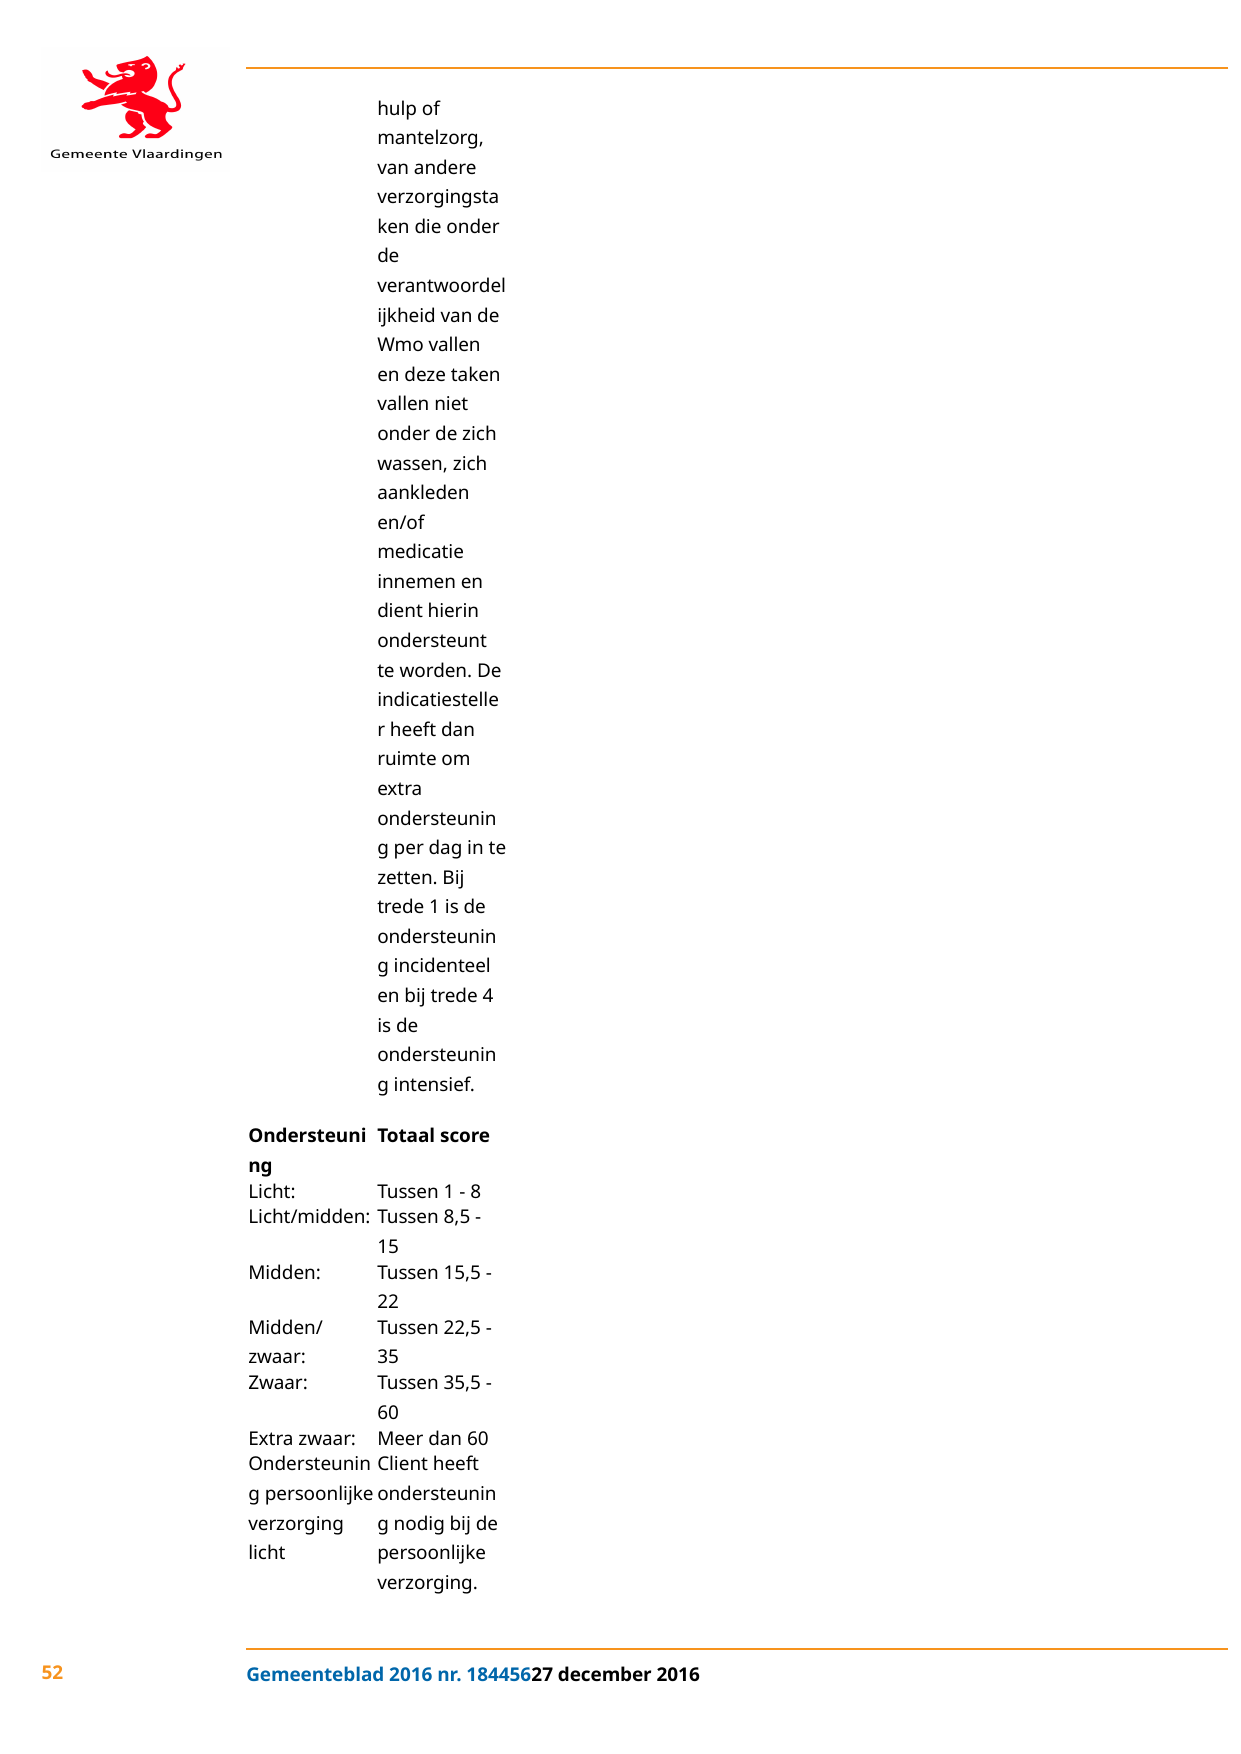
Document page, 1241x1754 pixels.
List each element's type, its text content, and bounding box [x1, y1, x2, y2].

table_cell Meer dan 60 [377, 1425, 506, 1451]
table_cell [248, 95, 377, 1097]
table_cell [506, 1314, 635, 1369]
table_cell Tussen 15,5 - 22 [377, 1259, 506, 1314]
table_cell Client heeft ondersteuning nodig bij de persoonlijke verzorging. [377, 1451, 506, 1594]
table_cell [506, 1259, 635, 1314]
table_cell Tussen 35,5 - 60 [377, 1370, 506, 1425]
table_cell [635, 1123, 764, 1178]
table_cell Midden/zwaar: [248, 1314, 377, 1369]
table_cell [764, 1178, 893, 1203]
table_cell [764, 1425, 893, 1451]
table_cell Tussen 8,5 - 15 [377, 1204, 506, 1259]
table_cell [635, 1259, 764, 1314]
table_cell Ondersteuning [248, 1123, 377, 1178]
table_cell [635, 1425, 764, 1451]
table_cell [635, 1204, 764, 1259]
table_cell [506, 1204, 635, 1259]
table_cell [506, 1178, 635, 1203]
table_cell Tussen 1 - 8 [377, 1178, 506, 1203]
table_cell Licht: [248, 1178, 377, 1203]
table_cell [764, 1259, 893, 1314]
table_cell Ondersteuning persoonlijke verzorging licht [248, 1451, 377, 1594]
table_cell [506, 1370, 635, 1425]
table_cell [635, 1314, 764, 1369]
table_cell [506, 1123, 635, 1178]
table_cell [764, 1314, 893, 1369]
table_cell hulp of mantelzorg, van andere verzorgingstaken die onder de verantwoordelijkheid van de Wmo vallen en deze taken vallen niet onder de zich wassen, zich aankleden en/of medicatie innemen en dient hierin ondersteunt te worden. De indicatiesteller heeft dan ruimte om extra ondersteuning per dag in te zetten. Bij trede 1 is de ondersteuning incidenteel en bij trede 4 is de ondersteuning intensief. [377, 95, 506, 1097]
table_cell Zwaar: [248, 1370, 377, 1425]
table_cell [764, 1123, 893, 1178]
table_cell Tussen 22,5 - 35 [377, 1314, 506, 1369]
table_cell Licht/midden: [248, 1204, 377, 1259]
table_cell [377, 1097, 506, 1122]
table_cell [635, 1178, 764, 1203]
table_cell Midden: [248, 1259, 377, 1314]
table_cell [635, 1370, 764, 1425]
table_cell [764, 1204, 893, 1259]
table_cell Extra zwaar: [248, 1425, 377, 1451]
table_cell [506, 1425, 635, 1451]
picture [41, 47, 231, 172]
table_cell [248, 1097, 377, 1122]
table_cell [764, 1370, 893, 1425]
table_cell Totaal score [377, 1123, 506, 1178]
